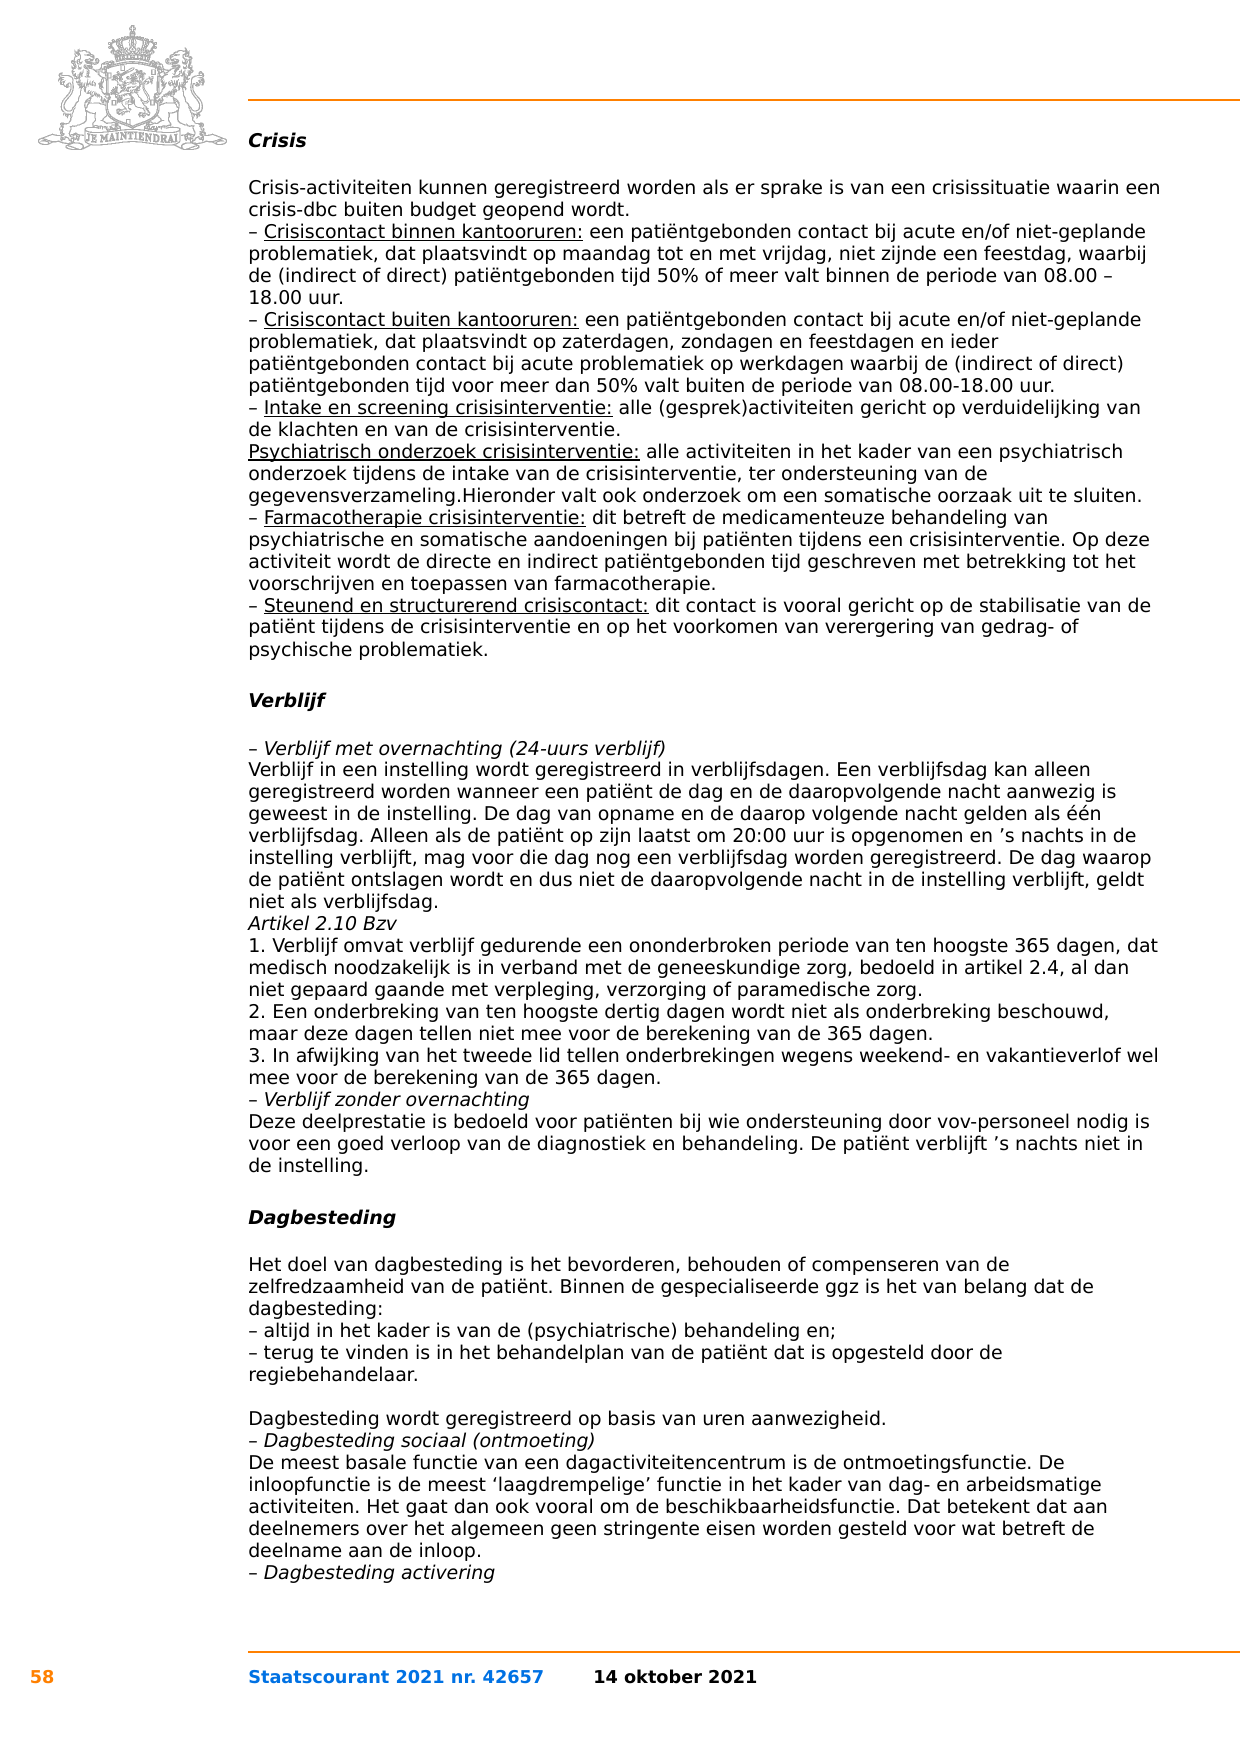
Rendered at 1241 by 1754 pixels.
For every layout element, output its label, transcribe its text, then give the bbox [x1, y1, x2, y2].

subtitle Crisis [248, 130, 1163, 152]
text 1. Verblijf omvat verblijf gedurende een ononderbroken periode van ten hoogste 365 dagen, dat medisch noodzakelijk is in verband met de geneeskundige zorg, bedoeld in artikel 2.4, al dan niet gepaard gaande met verpleging, verzorging of paramedische zorg. [248, 935, 1163, 1001]
text – Intake en screening crisisinterventie: alle (gesprek)activiteiten gericht op verduidelijking van de klachten en van de crisisinterventie. [248, 397, 1163, 441]
text 2. Een onderbreking van ten hoogste dertig dagen wordt niet als onderbreking beschouwd, maar deze dagen tellen niet mee voor de berekening van de 365 dagen. [248, 1001, 1163, 1045]
text – Dagbesteding sociaal (ontmoeting) [248, 1430, 1163, 1452]
text Deze deelprestatie is bedoeld voor patiënten bij wie ondersteuning door vov-personeel nodig is voor een goed verloop van de diagnostiek en behandeling. De patiënt verblijft ’s nachts niet in de instelling. [248, 1111, 1163, 1177]
text Artikel 2.10 Bzv [248, 913, 1163, 935]
text – Steunend en structurerend crisiscontact: dit contact is vooral gericht op de stabilisatie van de patiënt tijdens de crisisinterventie en op het voorkomen van verergering van gedrag- of psychische problematiek. [248, 594, 1163, 660]
text Crisis-activiteiten kunnen geregistreerd worden als er sprake is van een crisissituatie waarin een crisis-dbc buiten budget geopend wordt. [248, 177, 1163, 221]
text – Verblijf zonder overnachting [248, 1089, 1163, 1111]
text – Crisiscontact binnen kantooruren: een patiëntgebonden contact bij acute en/of niet-geplande problematiek, dat plaatsvindt op maandag tot en met vrijdag, niet zijnde een feestdag, waarbij de (indirect of direct) patiëntgebonden tijd 50% of meer valt binnen de periode van 08.00 – 18.00 uur. [248, 221, 1163, 309]
text Verblijf in een instelling wordt geregistreerd in verblijfsdagen. Een verblijfsdag kan alleen geregistreerd worden wanneer een patiënt de dag en de daaropvolgende nacht aanwezig is geweest in de instelling. De dag van opname en de daarop volgende nacht gelden als één verblijfsdag. Alleen als de patiënt op zijn laatst om 20:00 uur is opgenomen en ’s nachts in de instelling verblijft, mag voor die dag nog een verblijfsdag worden geregistreerd. De dag waarop de patiënt ontslagen wordt en dus niet de daaropvolgende nacht in de instelling verblijft, geldt niet als verblijfsdag. [248, 759, 1163, 913]
text Dagbesteding wordt geregistreerd op basis van uren aanwezigheid. [248, 1408, 1163, 1430]
text – Farmacotherapie crisisinterventie: dit betreft de medicamenteuze behandeling van psychiatrische en somatische aandoeningen bij patiënten tijdens een crisisinterventie. Op deze activiteit wordt de directe en indirect patiëntgebonden tijd geschreven met betrekking tot het voorschrijven en toepassen van farmacotherapie. [248, 507, 1163, 594]
text – Dagbesteding activering [248, 1562, 1163, 1583]
text 3. In afwijking van het tweede lid tellen onderbrekingen wegens weekend- en vakantieverlof wel mee voor de berekening van de 365 dagen. [248, 1045, 1163, 1089]
text – altijd in het kader is van de (psychiatrische) behandeling en; [248, 1320, 1163, 1342]
subtitle Dagbesteding [248, 1207, 1163, 1229]
text – Verblijf met overnachting (24-uurs verblijf) [248, 737, 1163, 759]
text – Crisiscontact buiten kantooruren: een patiëntgebonden contact bij acute en/of niet-geplande problematiek, dat plaatsvindt op zaterdagen, zondagen en feestdagen en ieder patiëntgebonden contact bij acute problematiek op werkdagen waarbij de (indirect of direct) patiëntgebonden tijd voor meer dan 50% valt buiten de periode van 08.00-18.00 uur. [248, 309, 1163, 397]
text De meest basale functie van een dagactiviteitencentrum is de ontmoetingsfunctie. De inloopfunctie is de meest ‘laagdrempelige’ functie in het kader van dag- en arbeidsmatige activiteiten. Het gaat dan ook vooral om de beschikbaarheidsfunctie. Dat betekent dat aan deelnemers over het algemeen geen stringente eisen worden gesteld voor wat betreft de deelname aan de inloop. [248, 1452, 1163, 1562]
text – terug te vinden is in het behandelplan van de patiënt dat is opgesteld door de regiebehandelaar. [248, 1342, 1163, 1386]
subtitle Verblijf [248, 690, 1163, 712]
picture [38, 25, 227, 150]
text Het doel van dagbesteding is het bevorderen, behouden of compenseren van de zelfredzaamheid van de patiënt. Binnen de gespecialiseerde ggz is het van belang dat de dagbesteding: [248, 1254, 1163, 1320]
text Psychiatrisch onderzoek crisisinterventie: alle activiteiten in het kader van een psychiatrisch onderzoek tijdens de intake van de crisisinterventie, ter ondersteuning van de gegevensverzameling.Hieronder valt ook onderzoek om een somatische oorzaak uit te sluiten. [248, 441, 1163, 507]
